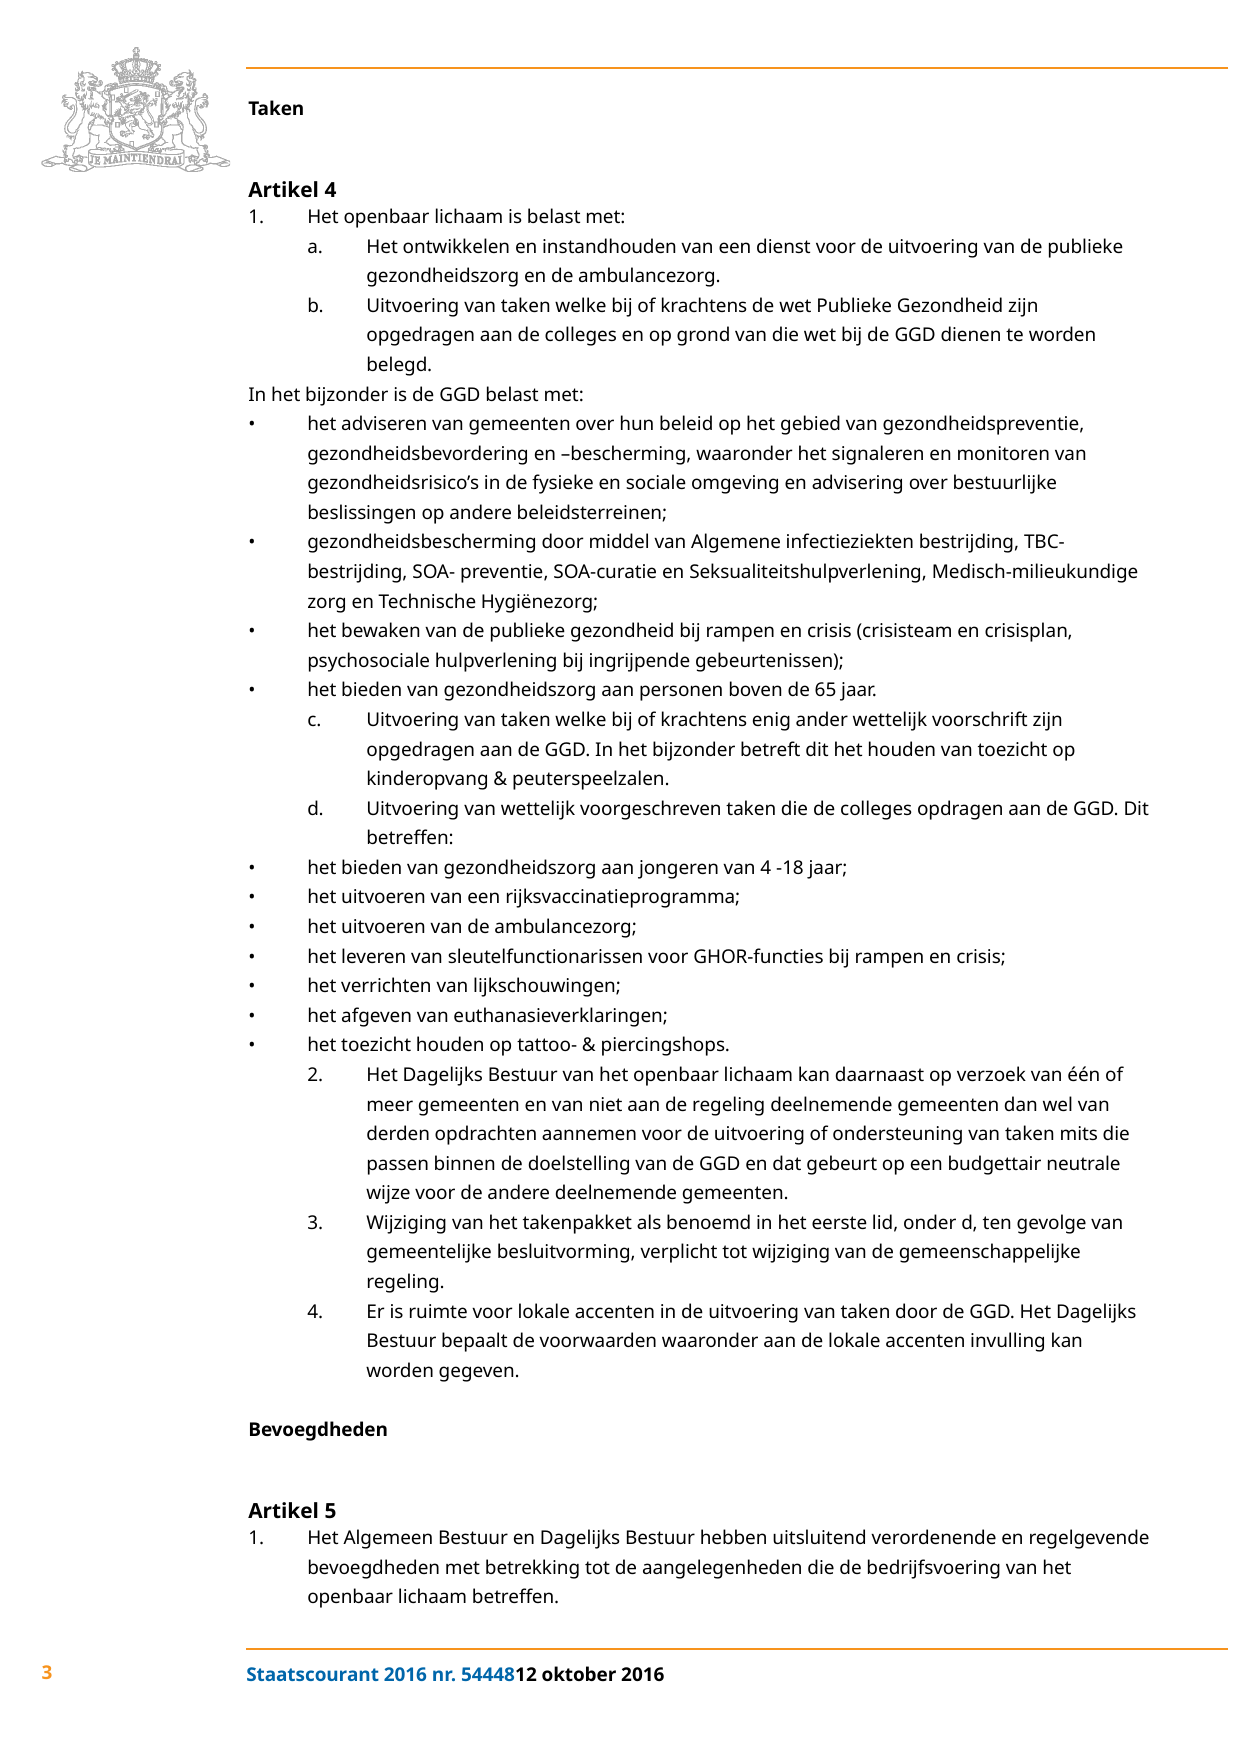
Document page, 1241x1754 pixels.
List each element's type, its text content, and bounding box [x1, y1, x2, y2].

list het bieden van gezondheidszorg aan jongeren van 4 -18 jaar; [248, 854, 1152, 880]
list het verrichten van lijkschouwingen; [248, 972, 1152, 998]
list Uitvoering van taken welke bij of krachtens de wet Publieke Gezondheid zijn opgedragen aan de colleges en op grond van die wet bij de GGD dienen te worden belegd. [307, 292, 1152, 377]
list het bewaken van de publieke gezondheid bij rampen en crisis (crisisteam en crisisplan, psychosociale hulpverlening bij ingrijpende gebeurtenissen); [248, 617, 1152, 673]
text Artikel 4 [248, 175, 1152, 203]
list Er is ruimte voor lokale accenten in de uitvoering van taken door de GGD. Het Dagelijks Bestuur bepaalt de voorwaarden waaronder aan de lokale accenten invulling kan worden gegeven. [307, 1298, 1152, 1383]
list Uitvoering van wettelijk voorgeschreven taken die de colleges opdragen aan de GGD. Dit betreffen: [307, 795, 1152, 850]
list Het Dagelijks Bestuur van het openbaar lichaam kan daarnaast op verzoek van één of meer gemeenten en van niet aan de regeling deelnemende gemeenten dan wel van derden opdrachten aannemen voor de uitvoering of ondersteuning van taken mits die passen binnen de doelstelling van de GGD en dat gebeurt op een budgettair neutrale wijze voor de andere deelnemende gemeenten. [307, 1061, 1152, 1205]
text Artikel 5 [248, 1496, 1152, 1524]
text In het bijzonder is de GGD belast met: [248, 381, 1152, 406]
list Wijziging van het takenpakket als benoemd in het eerste lid, onder d, ten gevolge van gemeentelijke besluitvorming, verplicht tot wijziging van de gemeenschappelijke regeling. [307, 1209, 1152, 1294]
list gezondheidsbescherming door middel van Algemene infectieziekten bestrijding, TBC-bestrijding, SOA- preventie, SOA-curatie en Seksualiteitshulpverlening, Medisch-milieukundige zorg en Technische Hygiënezorg; [248, 529, 1152, 613]
list Het ontwikkelen en instandhouden van een dienst voor de uitvoering van de publieke gezondheidszorg en de ambulancezorg. [307, 233, 1152, 288]
list Het Algemeen Bestuur en Dagelijks Bestuur hebben uitsluitend verordenende en regelgevende bevoegdheden met betrekking tot de aangelegenheden die de bedrijfsvoering van het openbaar lichaam betreffen. [248, 1524, 1152, 1609]
text Bevoegdheden [248, 1416, 1152, 1442]
list het afgeven van euthanasieverklaringen; [248, 1002, 1152, 1028]
list het bieden van gezondheidszorg aan personen boven de 65 jaar. [248, 677, 1152, 702]
list Het openbaar lichaam is belast met: [248, 203, 1152, 229]
list het adviseren van gemeenten over hun beleid op het gebied van gezondheidspreventie, gezondheidsbevordering en –bescherming, waaronder het signaleren en monitoren van gezondheidsrisico’s in de fysieke en sociale omgeving en advisering over bestuurlijke beslissingen op andere beleidsterreinen; [248, 410, 1152, 525]
list het leveren van sleutelfunctionarissen voor GHOR-functies bij rampen en crisis; [248, 943, 1152, 968]
list Uitvoering van taken welke bij of krachtens enig ander wettelijk voorschrift zijn opgedragen aan de GGD. In het bijzonder betreft dit het houden van toezicht op kinderopvang & peuterspeelzalen. [307, 706, 1152, 791]
picture [41, 47, 231, 172]
list het toezicht houden op tattoo- & piercingshops. [248, 1032, 1152, 1057]
list het uitvoeren van de ambulancezorg; [248, 913, 1152, 939]
text Taken [248, 95, 1152, 121]
list het uitvoeren van een rijksvaccinatieprogramma; [248, 884, 1152, 909]
